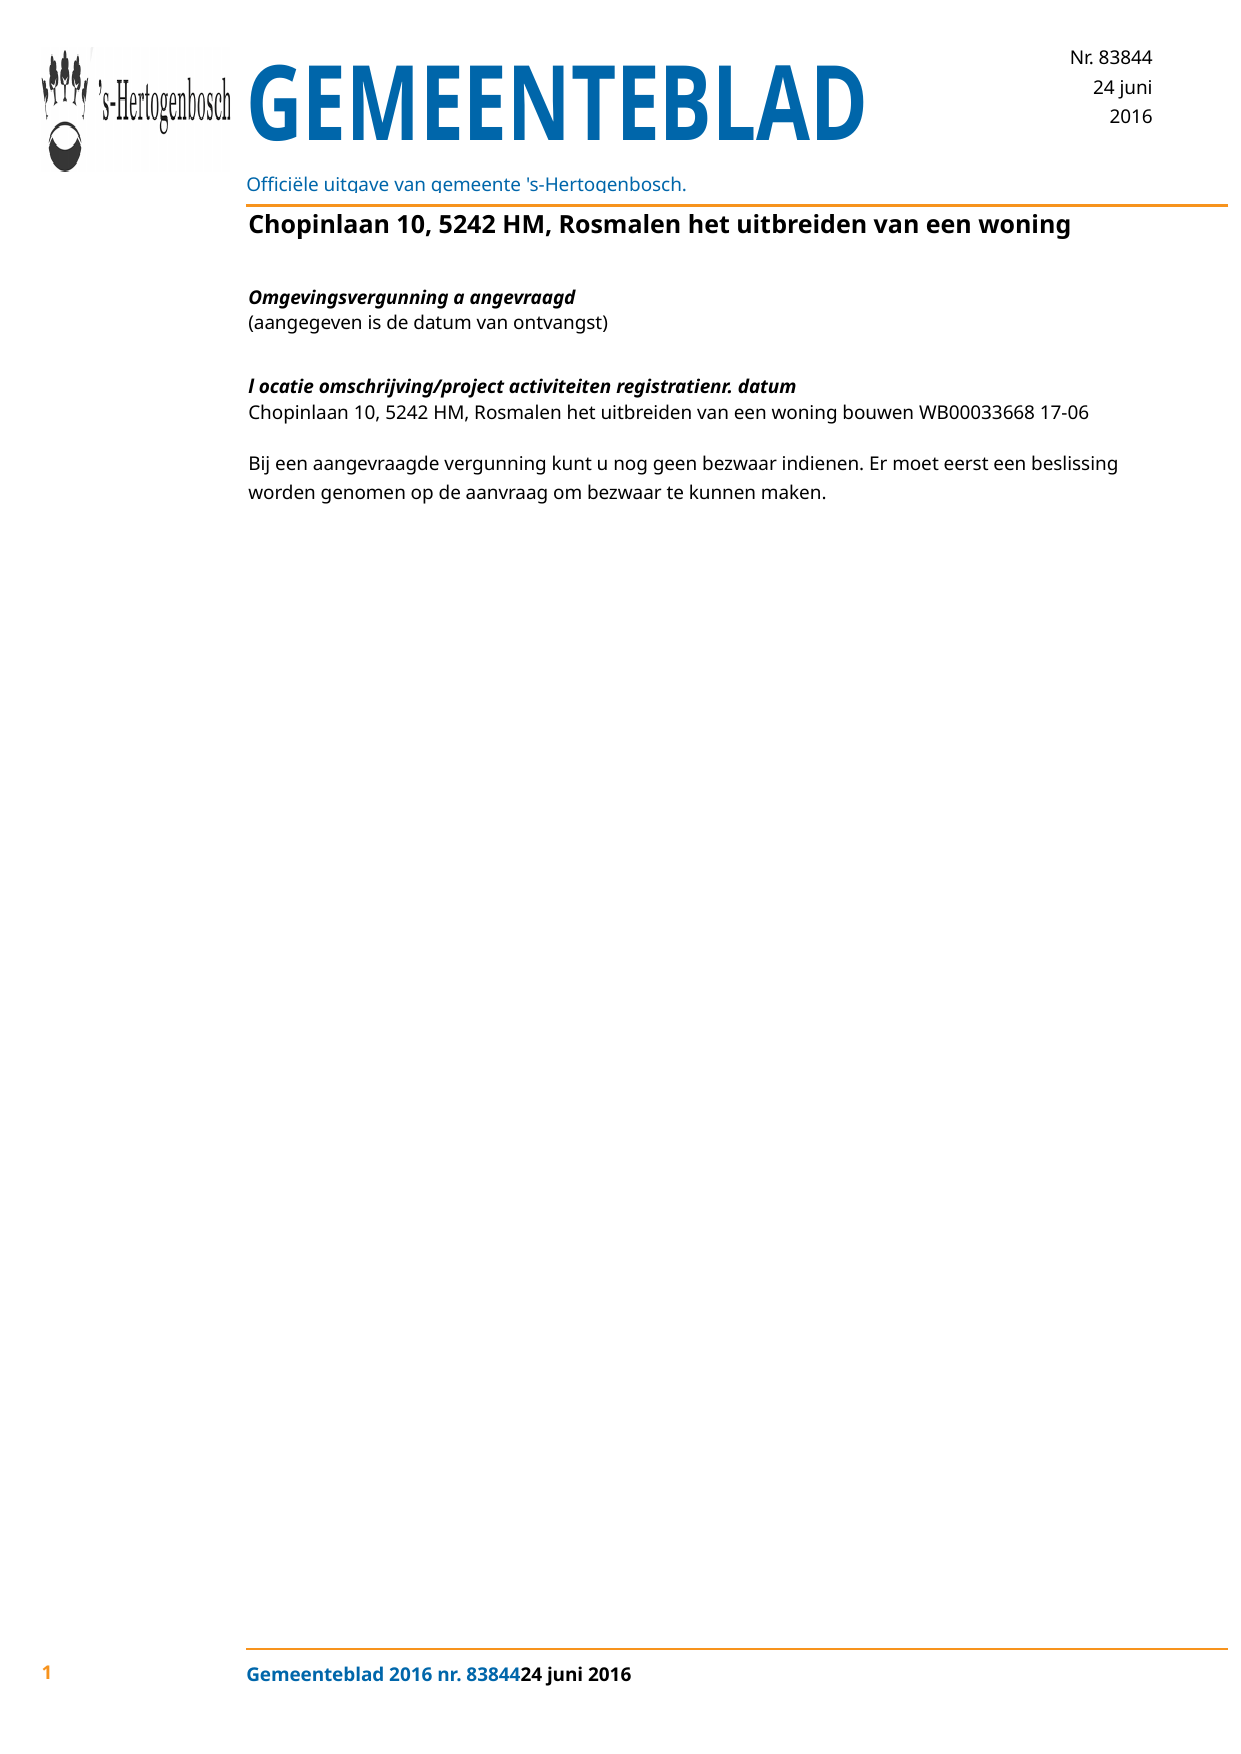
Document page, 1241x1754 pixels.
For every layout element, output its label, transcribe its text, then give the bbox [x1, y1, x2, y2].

text Chopinlaan 10, 5242 HM, Rosmalen het uitbreiden van een woning [248, 207, 1152, 241]
text Chopinlaan 10, 5242 HM, Rosmalen het uitbreiden van een woning bouwen WB00033668 17-06 [248, 399, 1152, 425]
text l ocatie omschrijving/project activiteiten registratienr. datum [248, 373, 1152, 399]
text Bij een aangevraagde vergunning kunt u nog geen bezwaar indienen. Er moet eerst een beslissing worden genomen op de aanvraag om bezwaar te kunnen maken. [248, 450, 1152, 505]
text (aangegeven is de datum van ontvangst) [248, 309, 1152, 335]
text Omgevingsvergunning a angevraagd [248, 284, 1152, 309]
picture [41, 47, 231, 172]
